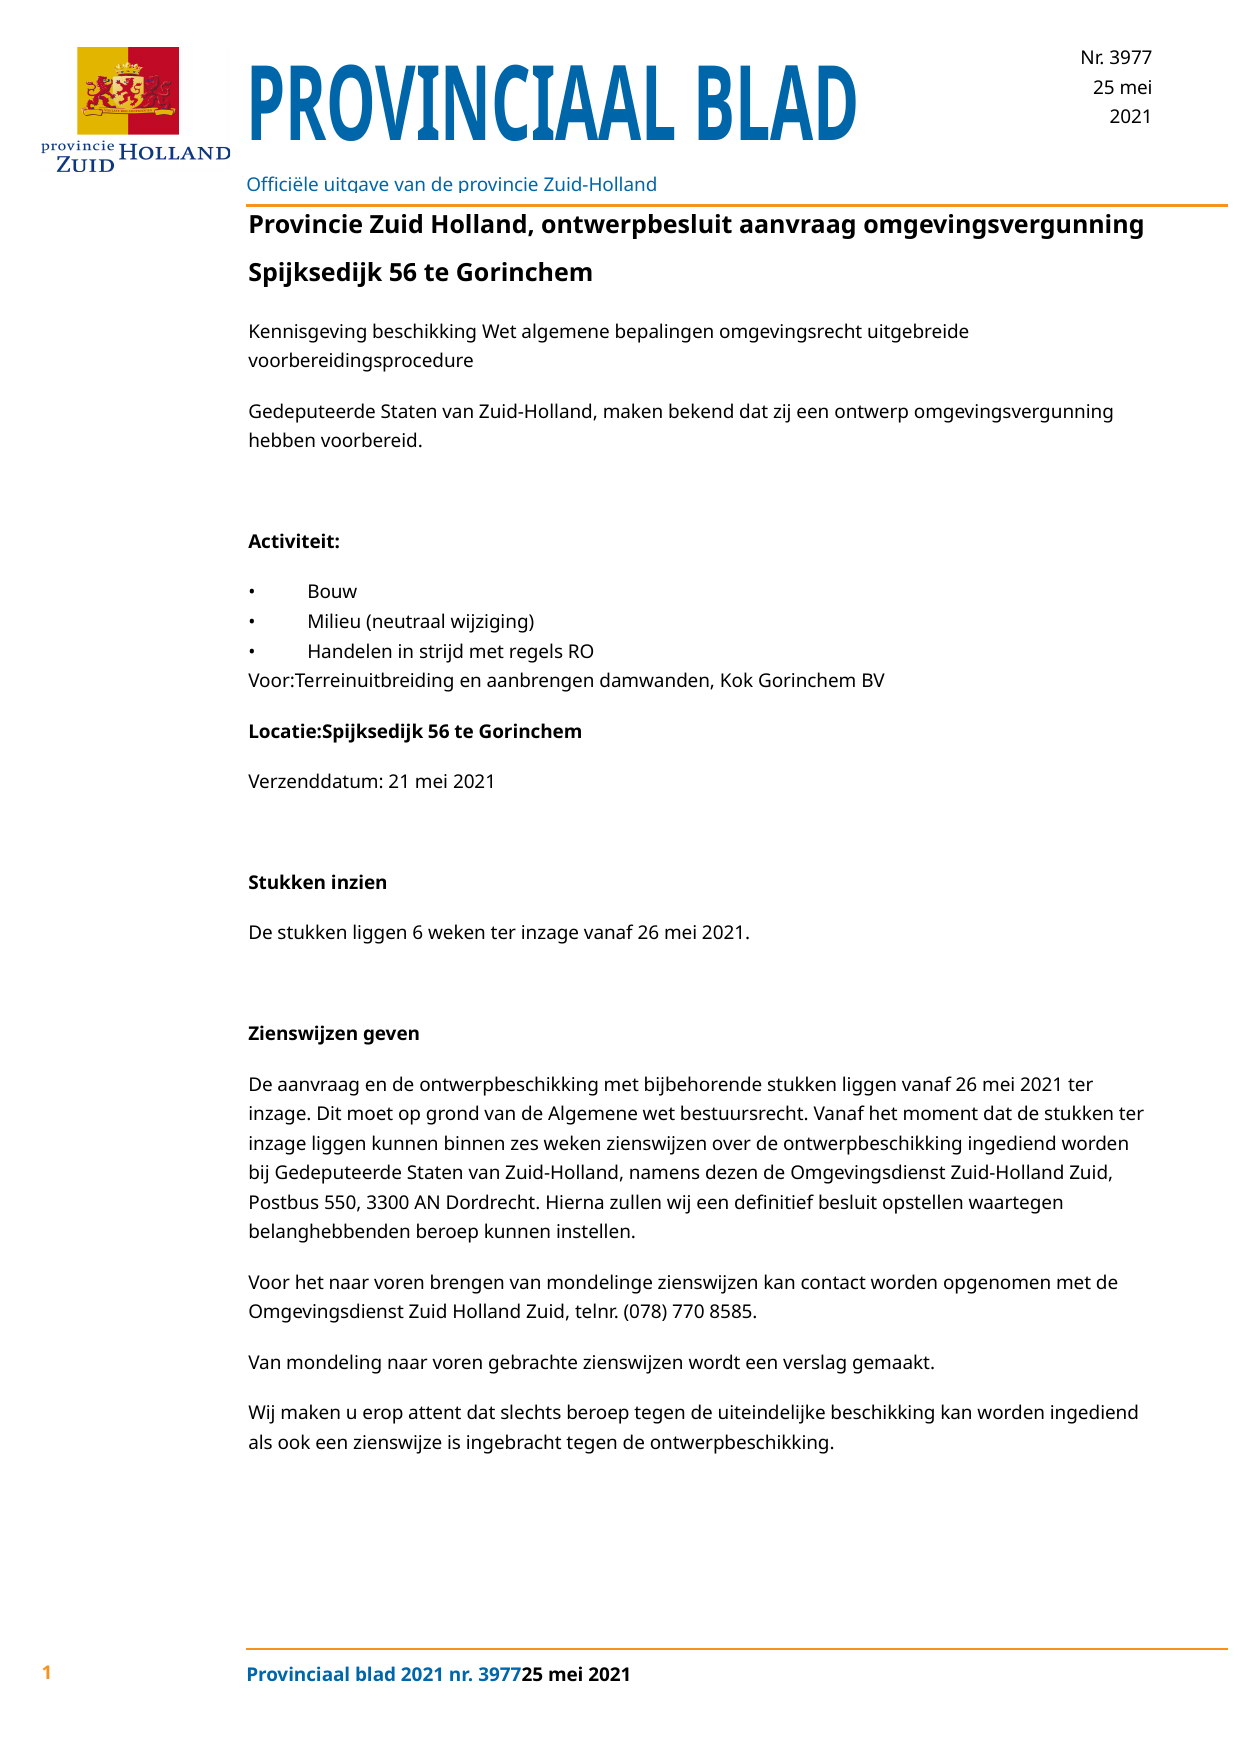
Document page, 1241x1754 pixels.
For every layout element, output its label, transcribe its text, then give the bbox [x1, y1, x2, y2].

list Bouw [248, 579, 1152, 604]
text Locatie:Spijksedijk 56 te Gorinchem [248, 718, 1152, 744]
text Verzenddatum: 21 mei 2021 [248, 768, 1152, 794]
text Provincie Zuid Holland, ontwerpbesluit aanvraag omgevingsvergunning Spijksedijk 56 te Gorinchem [248, 207, 1152, 288]
text Activiteit: [248, 528, 1152, 554]
text Wij maken u erop attent dat slechts beroep tegen de uiteindelijke beschikking kan worden ingediend als ook een zienswijze is ingebracht tegen de ontwerpbeschikking. [248, 1399, 1152, 1455]
text De stukken liggen 6 weken ter inzage vanaf 26 mei 2021. [248, 919, 1152, 945]
text Voor:Terreinuitbreiding en aanbrengen damwanden, Kok Gorinchem BV [248, 667, 1152, 693]
text Gedeputeerde Staten van Zuid-Holland, maken bekend dat zij een ontwerp omgevingsvergunning hebben voorbereid. [248, 398, 1152, 453]
text Van mondeling naar voren gebrachte zienswijzen wordt een verslag gemaakt. [248, 1349, 1152, 1375]
picture [41, 47, 231, 172]
text Stukken inzien [248, 869, 1152, 895]
text Zienswijzen geven [248, 1020, 1152, 1046]
list Handelen in strijd met regels RO [248, 638, 1152, 664]
text De aanvraag en de ontwerpbeschikking met bijbehorende stukken liggen vanaf 26 mei 2021 ter inzage. Dit moet op grond van de Algemene wet bestuursrecht. Vanaf het moment dat de stukken ter inzage liggen kunnen binnen zes weken zienswijzen over de ontwerpbeschikking ingediend worden bij Gedeputeerde Staten van Zuid-Holland, namens dezen de Omgevingsdienst Zuid-Holland Zuid, Postbus 550, 3300 AN Dordrecht. Hierna zullen wij een definitief besluit opstellen waartegen belanghebbenden beroep kunnen instellen. [248, 1071, 1152, 1244]
text Voor het naar voren brengen van mondelinge zienswijzen kan contact worden opgenomen met de Omgevingsdienst Zuid Holland Zuid, telnr. (078) 770 8585. [248, 1269, 1152, 1324]
text Kennisgeving beschikking Wet algemene bepalingen omgevingsrecht uitgebreide voorbereidingsprocedure [248, 318, 1152, 373]
list Milieu (neutraal wijziging) [248, 608, 1152, 634]
